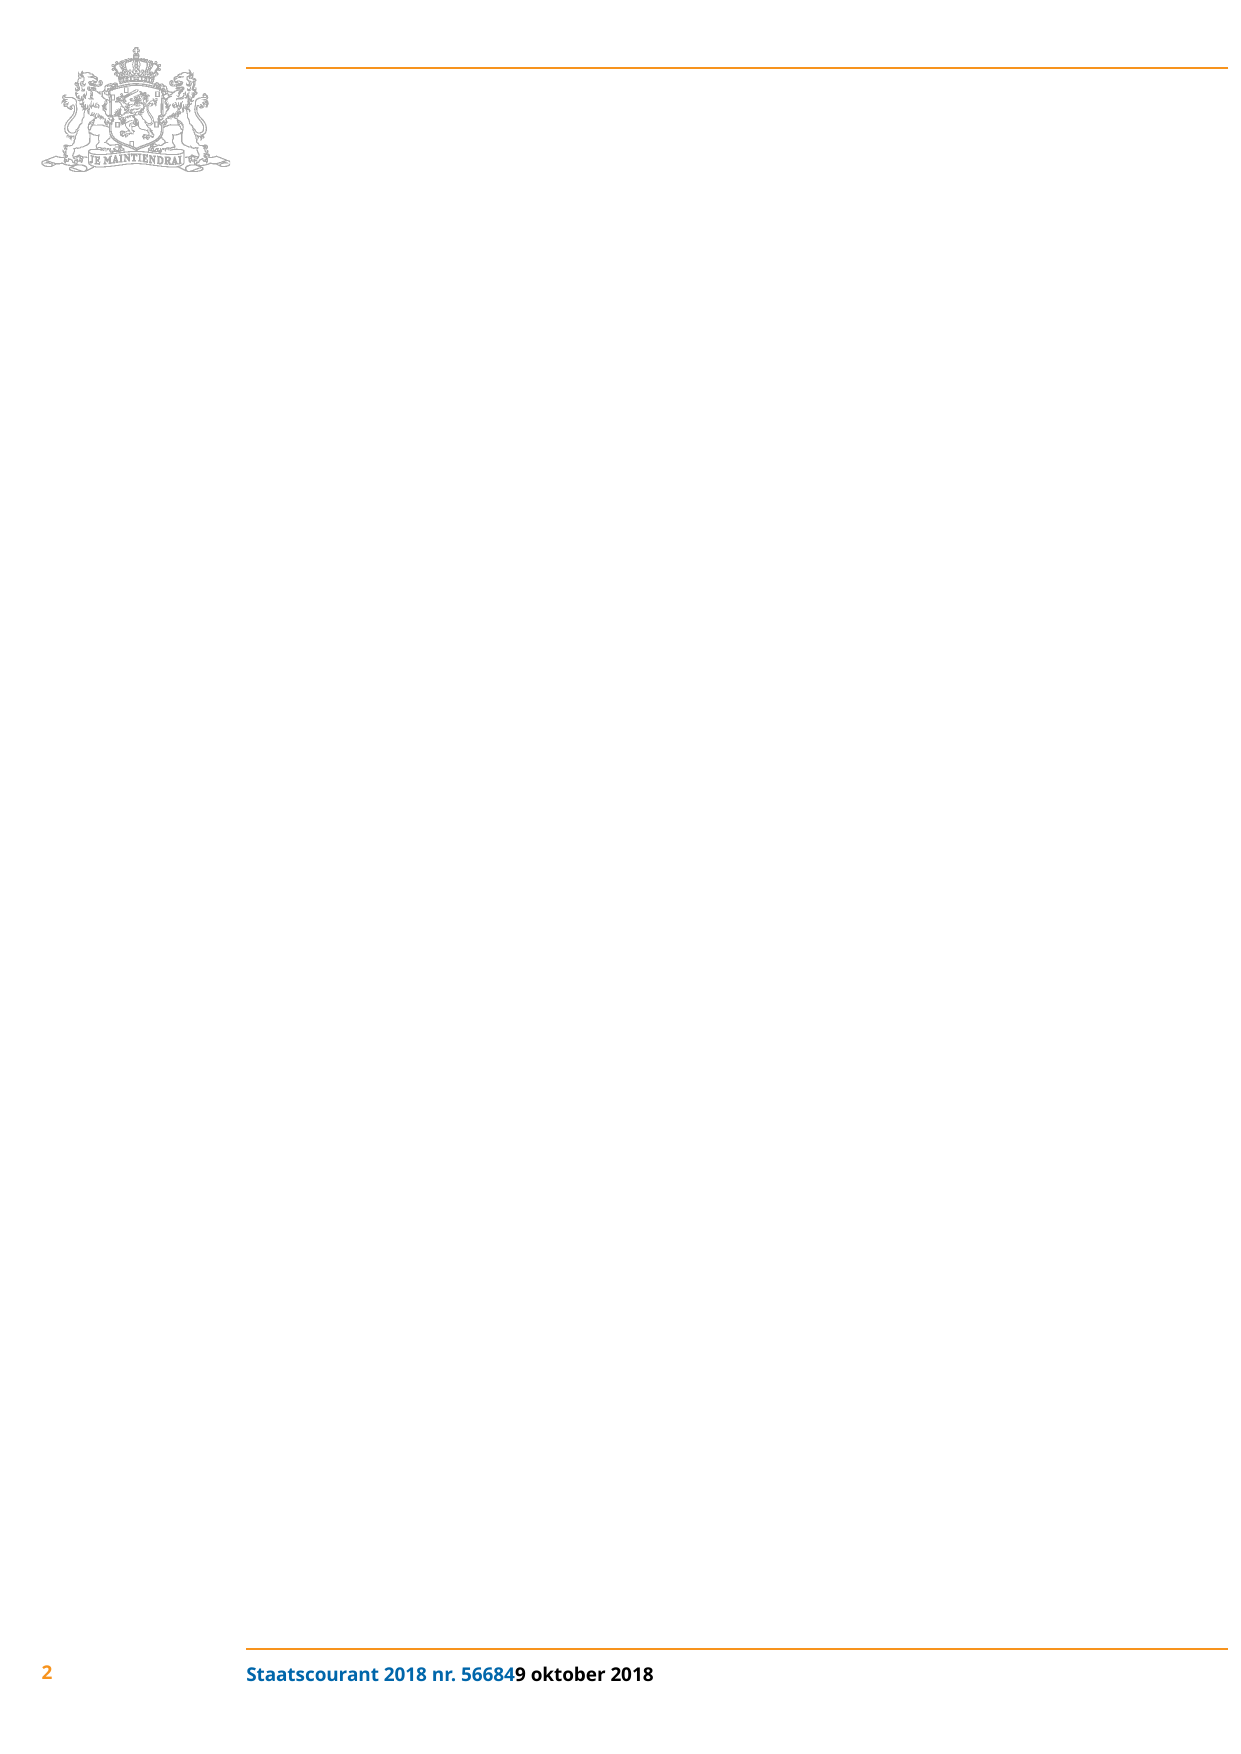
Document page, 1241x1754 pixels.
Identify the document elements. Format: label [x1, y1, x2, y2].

picture [41, 47, 231, 172]
